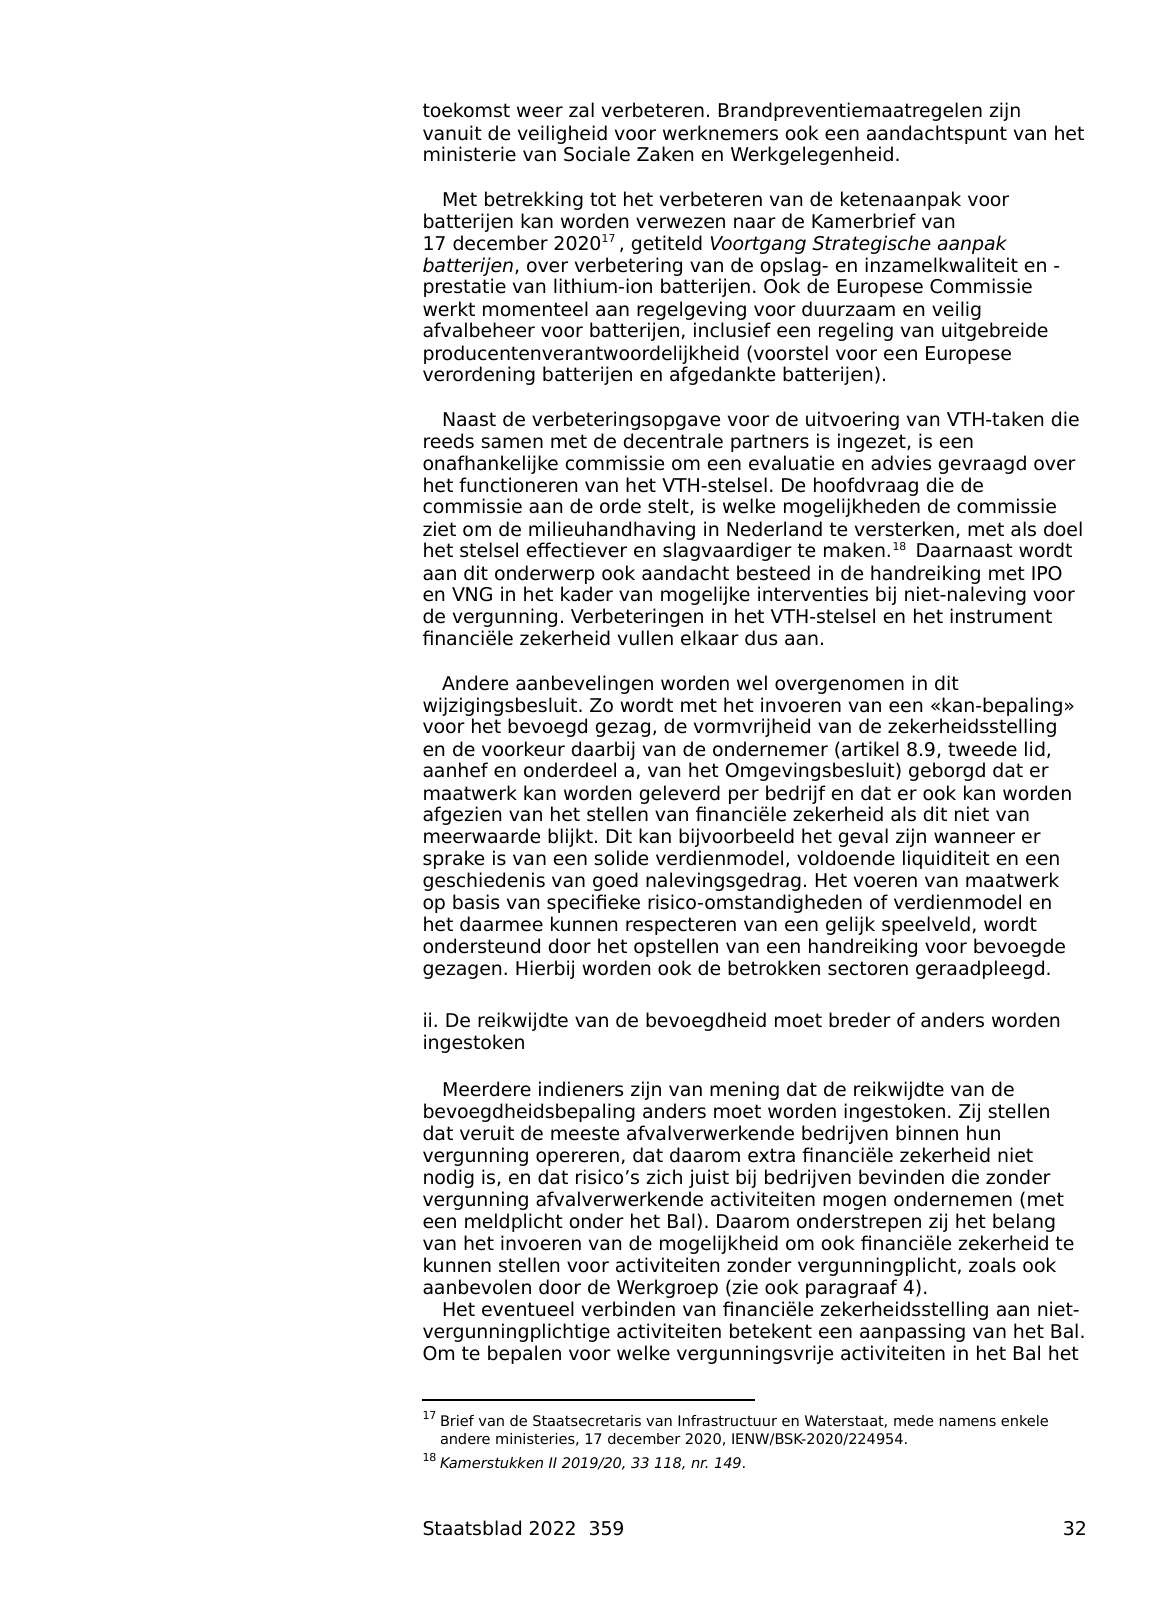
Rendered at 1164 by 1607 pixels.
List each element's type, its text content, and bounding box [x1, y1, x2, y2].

text Brief van de Staatsecretaris van Infrastructuur en Waterstaat, mede namens enkele andere ministeries, 17 december 2020, IENW/BSK-2020/224954. [422, 1409, 1087, 1448]
text Kamerstukken II 2019/20, 33 118, nr. 149. [422, 1451, 1087, 1473]
text toekomst weer zal verbeteren. Brandpreventiemaatregelen zijn vanuit de veiligheid voor werknemers ook een aandachtspunt van het ministerie van Sociale Zaken en Werkgelegenheid. [422, 100, 1087, 166]
subtitle ii. De reikwijdte van de bevoegdheid moet breder of anders worden ingestoken [422, 1010, 1087, 1054]
text Het eventueel verbinden van financiële zekerheidsstelling aan niet-vergunningplichtige activiteiten betekent een aanpassing van het Bal. Om te bepalen voor welke vergunningsvrije activiteiten in het Bal het [422, 1299, 1087, 1365]
text Meerdere indieners zijn van mening dat de reikwijdte van de bevoegdheidsbepaling anders moet worden ingestoken. Zij stellen dat veruit de meeste afvalverwerkende bedrijven binnen hun vergunning opereren, dat daarom extra financiële zekerheid niet nodig is, en dat risico’s zich juist bij bedrijven bevinden die zonder vergunning afvalverwerkende activiteiten mogen ondernemen (met een meldplicht onder het Bal). Daarom onderstrepen zij het belang van het invoeren van de mogelijkheid om ook financiële zekerheid te kunnen stellen voor activiteiten zonder vergunningplicht, zoals ook aanbevolen door de Werkgroep (zie ook paragraaf 4). [422, 1079, 1087, 1299]
text Met betrekking tot het verbeteren van de ketenaanpak voor batterijen kan worden verwezen naar de Kamerbrief van 17 december 2020, getiteld Voortgang Strategische aanpak batterijen, over verbetering van de opslag- en inzamelkwaliteit en -prestatie van lithium-ion batterijen. Ook de Europese Commissie werkt momenteel aan regelgeving voor duurzaam en veilig afvalbeheer voor batterijen, inclusief een regeling van uitgebreide producentenverantwoordelijkheid (voorstel voor een Europese verordening batterijen en afgedankte batterijen). [422, 188, 1087, 386]
text Naast de verbeteringsopgave voor de uitvoering van VTH-taken die reeds samen met de decentrale partners is ingezet, is een onafhankelijke commissie om een evaluatie en advies gevraagd over het functioneren van het VTH-stelsel. De hoofdvraag die de commissie aan de orde stelt, is welke mogelijkheden de commissie ziet om de milieuhandhaving in Nederland te versterken, met als doel het stelsel effectiever en slagvaardiger te maken. Daarnaast wordt aan dit onderwerp ook aandacht besteed in de handreiking met IPO en VNG in het kader van mogelijke interventies bij niet-naleving voor de vergunning. Verbeteringen in het VTH-stelsel en het instrument financiële zekerheid vullen elkaar dus aan. [422, 408, 1087, 650]
text Andere aanbevelingen worden wel overgenomen in dit wijzigingsbesluit. Zo wordt met het invoeren van een «kan-bepaling» voor het bevoegd gezag, de vormvrijheid van de zekerheidsstelling en de voorkeur daarbij van de ondernemer (artikel 8.9, tweede lid, aanhef en onderdeel a, van het Omgevingsbesluit) geborgd dat er maatwerk kan worden geleverd per bedrijf en dat er ook kan worden afgezien van het stellen van financiële zekerheid als dit niet van meerwaarde blijkt. Dit kan bijvoorbeeld het geval zijn wanneer er sprake is van een solide verdienmodel, voldoende liquiditeit en een geschiedenis van goed nalevingsgedrag. Het voeren van maatwerk op basis van specifieke risico-omstandigheden of verdienmodel en het daarmee kunnen respecteren van een gelijk speelveld, wordt ondersteund door het opstellen van een handreiking voor bevoegde gezagen. Hierbij worden ook de betrokken sectoren geraadpleegd. [422, 672, 1087, 980]
